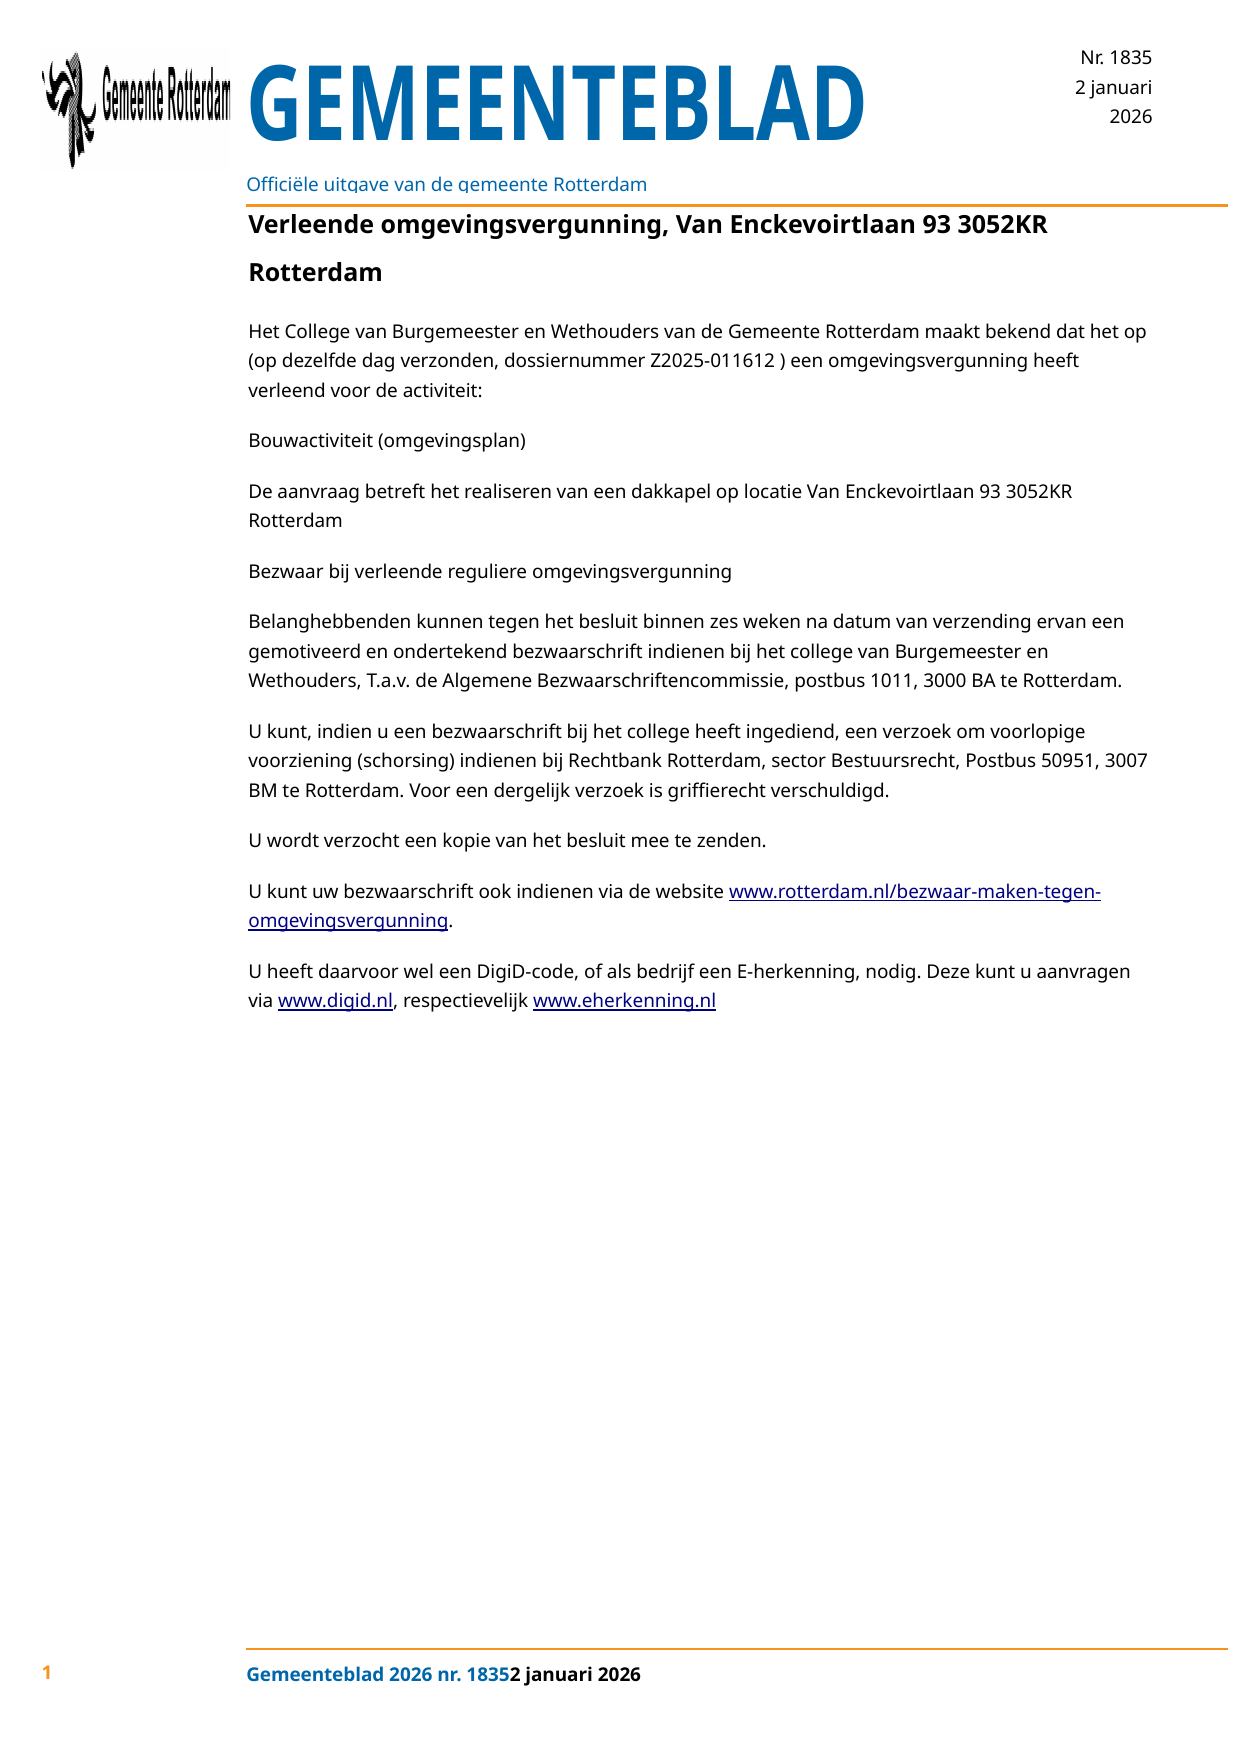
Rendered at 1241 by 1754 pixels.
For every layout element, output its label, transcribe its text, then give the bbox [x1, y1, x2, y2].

text U heeft daarvoor wel een DigiD-code, of als bedrijf een E-herkenning, nodig. Deze kunt u aanvragen via www.digid.nl, respectievelijk www.eherkenning.nl [248, 958, 1152, 1013]
text Verleende omgevingsvergunning, Van Enckevoirtlaan 93 3052KR Rotterdam [248, 207, 1152, 288]
text U wordt verzocht een kopie van het besluit mee te zenden. [248, 827, 1152, 853]
text Belanghebbenden kunnen tegen het besluit binnen zes weken na datum van verzending ervan een gemotiveerd en ondertekend bezwaarschrift indienen bij het college van Burgemeester en Wethouders, T.a.v. de Algemene Bezwaarschriftencommissie, postbus 1011, 3000 BA te Rotterdam. [248, 608, 1152, 693]
text Bezwaar bij verleende reguliere omgevingsvergunning [248, 558, 1152, 584]
text Het College van Burgemeester en Wethouders van de Gemeente Rotterdam maakt bekend dat het op (op dezelfde dag verzonden, dossiernummer Z2025-011612 ) een omgevingsvergunning heeft verleend voor de activiteit: [248, 318, 1152, 403]
text De aanvraag betreft het realiseren van een dakkapel op locatie Van Enckevoirtlaan 93 3052KR Rotterdam [248, 478, 1152, 533]
text U kunt uw bezwaarschrift ook indienen via de website www.rotterdam.nl/bezwaar-maken-tegen-omgevingsvergunning. [248, 878, 1152, 933]
picture [41, 47, 231, 172]
text U kunt, indien u een bezwaarschrift bij het college heeft ingediend, een verzoek om voorlopige voorziening (schorsing) indienen bij Rechtbank Rotterdam, sector Bestuursrecht, Postbus 50951, 3007 BM te Rotterdam. Voor een dergelijk verzoek is griffierecht verschuldigd. [248, 718, 1152, 803]
text Bouwactiviteit (omgevingsplan) [248, 427, 1152, 453]
